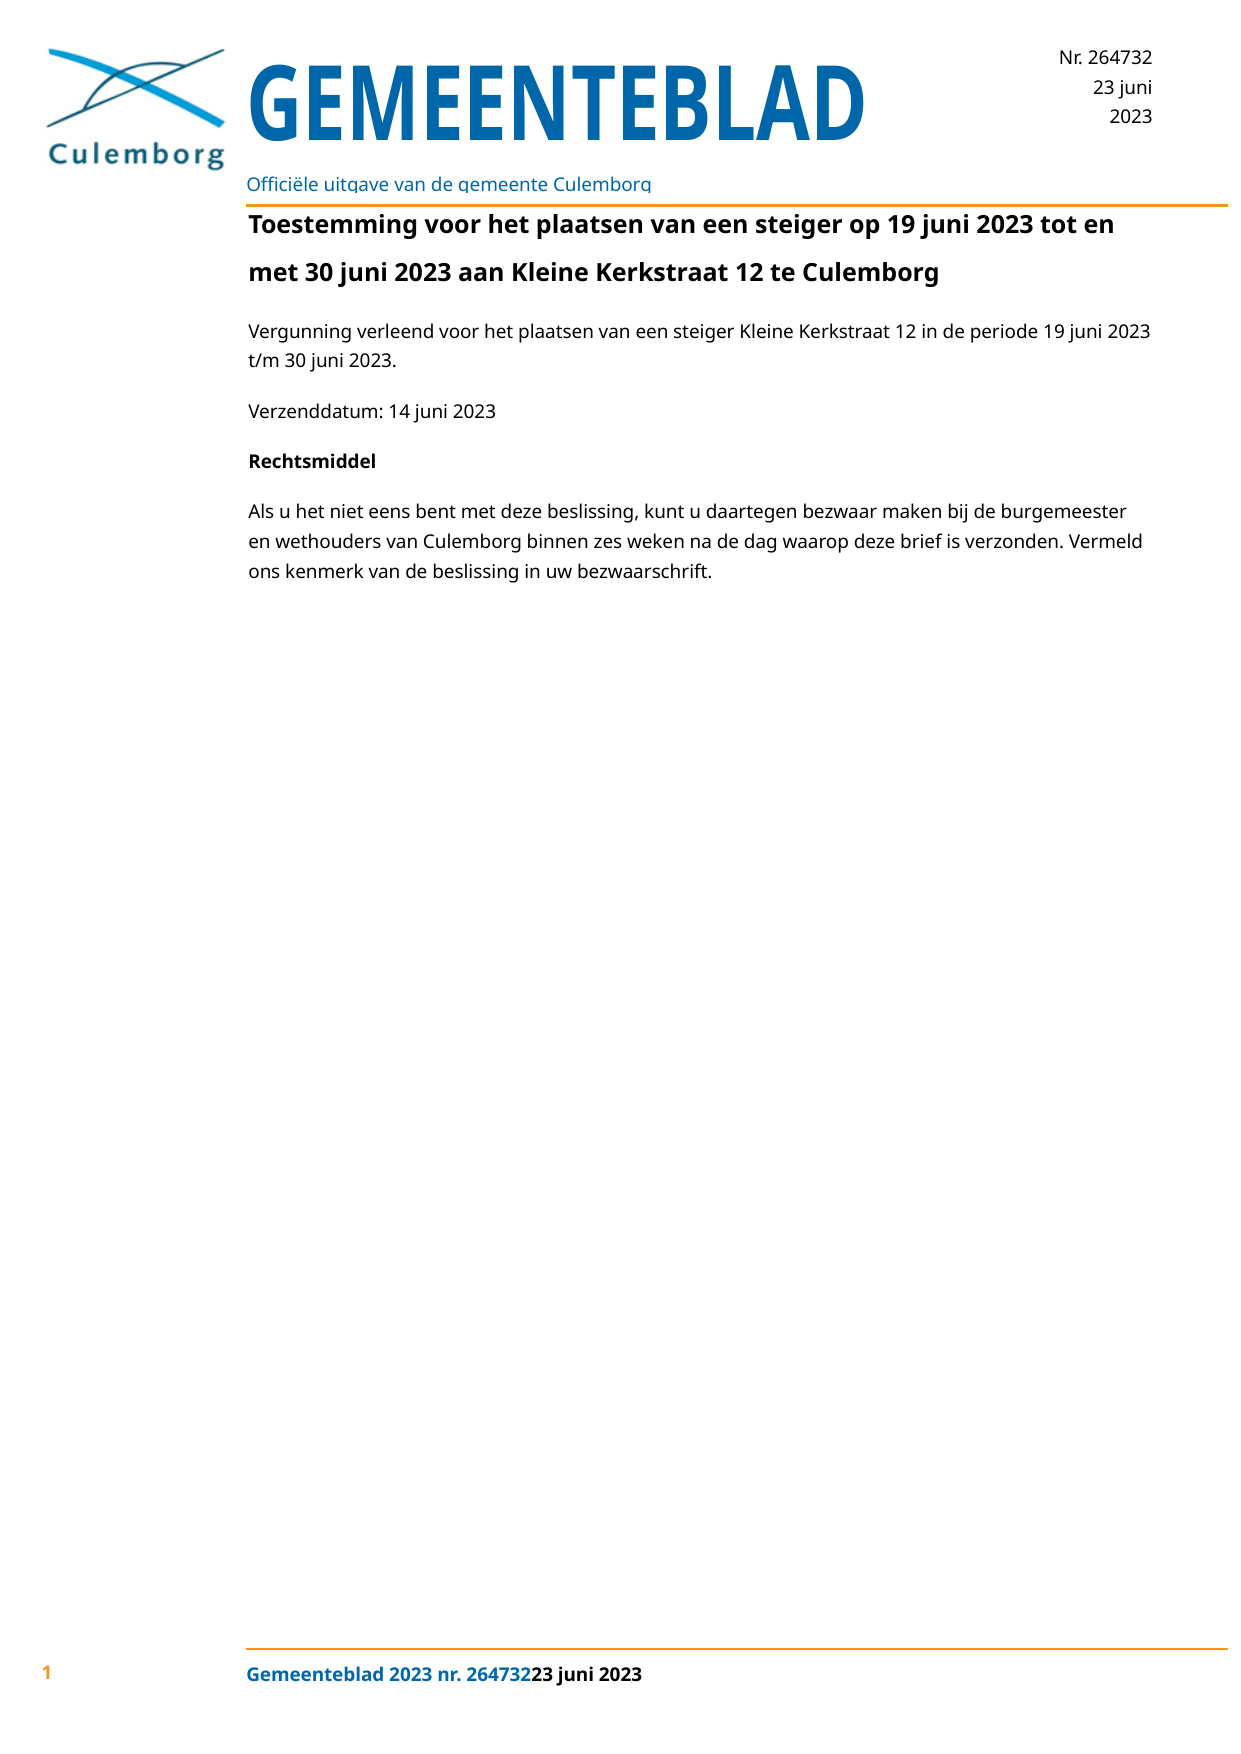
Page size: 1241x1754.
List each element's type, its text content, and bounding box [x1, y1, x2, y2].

text Vergunning verleend voor het plaatsen van een steiger Kleine Kerkstraat 12 in de periode 19 juni 2023 t/m 30 juni 2023. [248, 318, 1152, 373]
picture [41, 47, 231, 172]
text Als u het niet eens bent met deze beslissing, kunt u daartegen bezwaar maken bij de burgemeester en wethouders van Culemborg binnen zes weken na de dag waarop deze brief is verzonden. Vermeld ons kenmerk van de beslissing in uw bezwaarschrift. [248, 499, 1152, 584]
text Rechtsmiddel [248, 448, 1152, 474]
text Verzenddatum: 14 juni 2023 [248, 398, 1152, 424]
text Toestemming voor het plaatsen van een steiger op 19 juni 2023 tot en met 30 juni 2023 aan Kleine Kerkstraat 12 te Culemborg [248, 207, 1152, 288]
